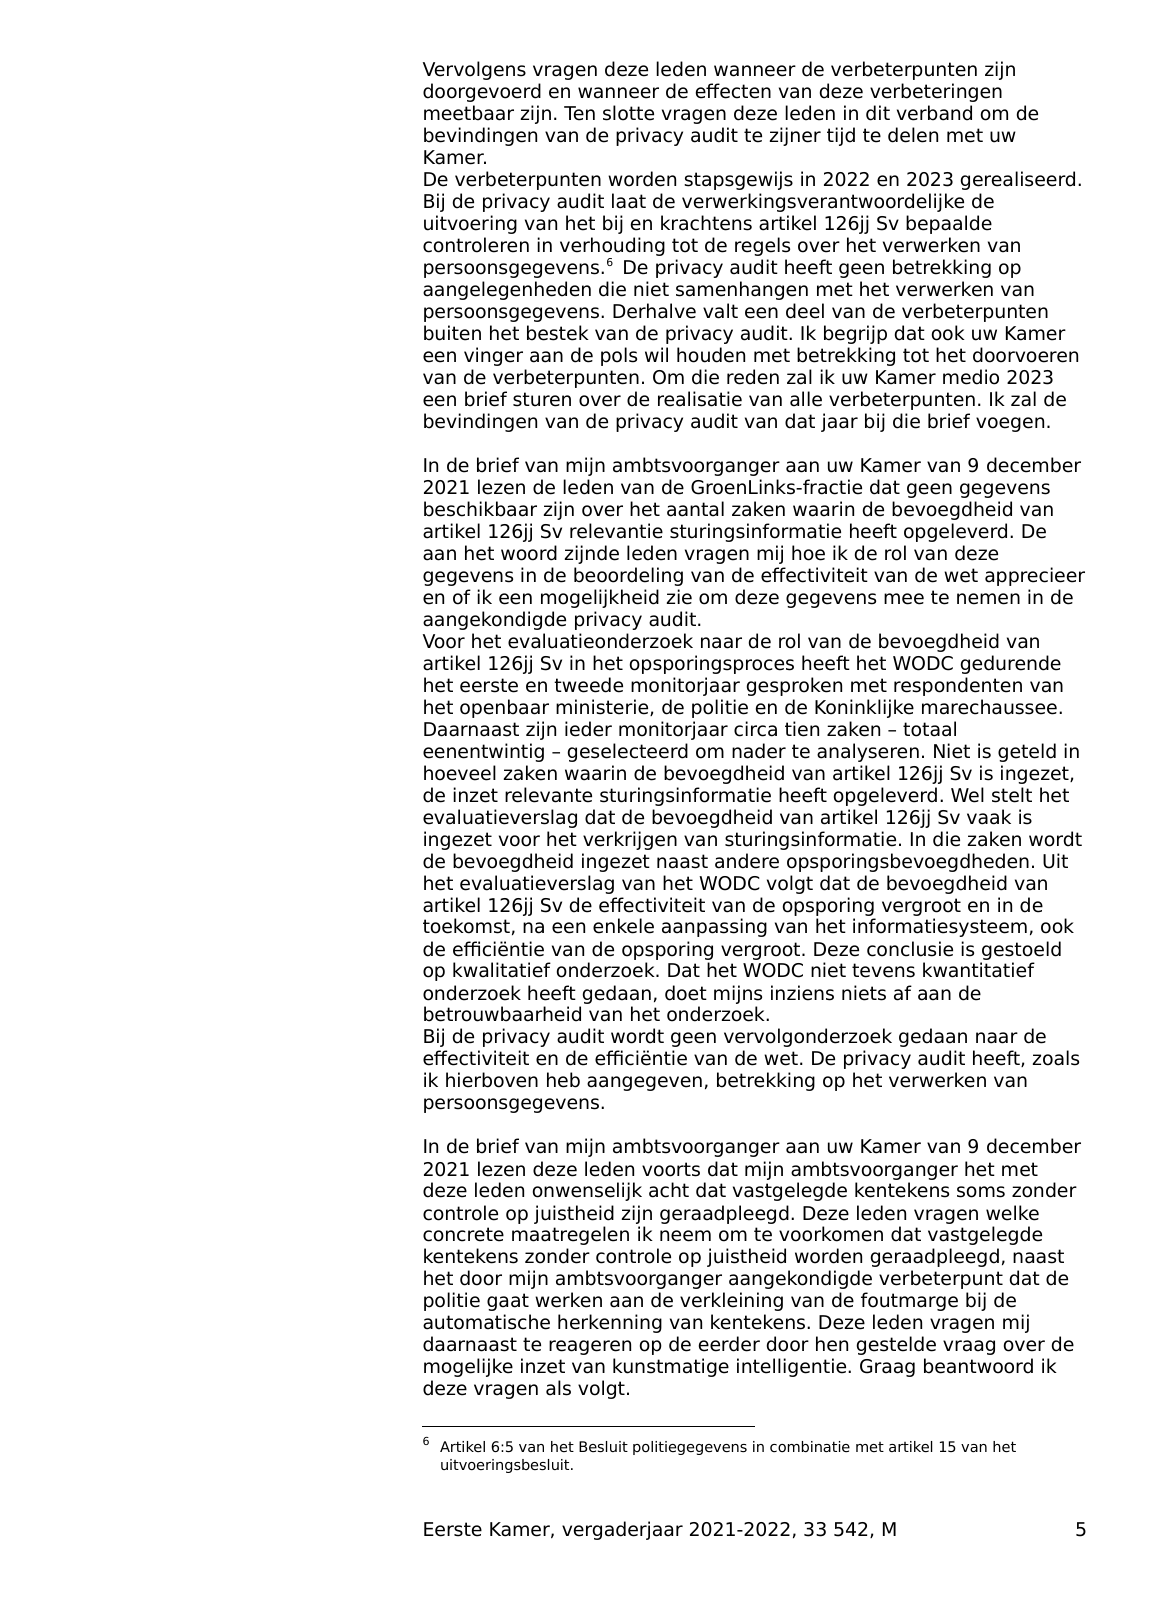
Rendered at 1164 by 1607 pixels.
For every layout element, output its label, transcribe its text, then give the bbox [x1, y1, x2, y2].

text Bij de privacy audit wordt geen vervolgonderzoek gedaan naar de effectiviteit en de efficiëntie van de wet. De privacy audit heeft, zoals ik hierboven heb aangegeven, betrekking op het verwerken van persoonsgegevens. [422, 1026, 1087, 1114]
text Voor het evaluatieonderzoek naar de rol van de bevoegdheid van artikel 126jj Sv in het opsporingsproces heeft het WODC gedurende het eerste en tweede monitorjaar gesproken met respondenten van het openbaar ministerie, de politie en de Koninklijke marechaussee. Daarnaast zijn ieder monitorjaar circa tien zaken – totaal eenentwintig – geselecteerd om nader te analyseren. Niet is geteld in hoeveel zaken waarin de bevoegdheid van artikel 126jj Sv is ingezet, de inzet relevante sturingsinformatie heeft opgeleverd. Wel stelt het evaluatieverslag dat de bevoegdheid van artikel 126jj Sv vaak is ingezet voor het verkrijgen van sturingsinformatie. In die zaken wordt de bevoegdheid ingezet naast andere opsporingsbevoegdheden. Uit het evaluatieverslag van het WODC volgt dat de bevoegdheid van artikel 126jj Sv de effectiviteit van de opsporing vergroot en in de toekomst, na een enkele aanpassing van het informatiesysteem, ook de efficiëntie van de opsporing vergroot. Deze conclusie is gestoeld op kwalitatief onderzoek. Dat het WODC niet tevens kwantitatief onderzoek heeft gedaan, doet mijns inziens niets af aan de betrouwbaarheid van het onderzoek. [422, 631, 1087, 1026]
text Vervolgens vragen deze leden wanneer de verbeterpunten zijn doorgevoerd en wanneer de effecten van deze verbeteringen meetbaar zijn. Ten slotte vragen deze leden in dit verband om de bevindingen van de privacy audit te zijner tijd te delen met uw Kamer. [422, 59, 1087, 169]
text De verbeterpunten worden stapsgewijs in 2022 en 2023 gerealiseerd. Bij de privacy audit laat de verwerkingsverantwoordelijke de uitvoering van het bij en krachtens artikel 126jj Sv bepaalde controleren in verhouding tot de regels over het verwerken van persoonsgegevens. De privacy audit heeft geen betrekking op aangelegenheden die niet samenhangen met het verwerken van persoonsgegevens. Derhalve valt een deel van de verbeterpunten buiten het bestek van de privacy audit. Ik begrijp dat ook uw Kamer een vinger aan de pols wil houden met betrekking tot het doorvoeren van de verbeterpunten. Om die reden zal ik uw Kamer medio 2023 een brief sturen over de realisatie van alle verbeterpunten. Ik zal de bevindingen van de privacy audit van dat jaar bij die brief voegen. [422, 169, 1087, 433]
text In de brief van mijn ambtsvoorganger aan uw Kamer van 9 december 2021 lezen de leden van de GroenLinks-fractie dat geen gegevens beschikbaar zijn over het aantal zaken waarin de bevoegdheid van artikel 126jj Sv relevantie sturingsinformatie heeft opgeleverd. De aan het woord zijnde leden vragen mij hoe ik de rol van deze gegevens in de beoordeling van de effectiviteit van de wet apprecieer en of ik een mogelijkheid zie om deze gegevens mee te nemen in de aangekondigde privacy audit. [422, 455, 1087, 631]
text Artikel 6:5 van het Besluit politiegegevens in combinatie met artikel 15 van het uitvoeringsbesluit. [422, 1435, 1087, 1474]
text In de brief van mijn ambtsvoorganger aan uw Kamer van 9 december 2021 lezen deze leden voorts dat mijn ambtsvoorganger het met deze leden onwenselijk acht dat vastgelegde kentekens soms zonder controle op juistheid zijn geraadpleegd. Deze leden vragen welke concrete maatregelen ik neem om te voorkomen dat vastgelegde kentekens zonder controle op juistheid worden geraadpleegd, naast het door mijn ambtsvoorganger aangekondigde verbeterpunt dat de politie gaat werken aan de verkleining van de foutmarge bij de automatische herkenning van kentekens. Deze leden vragen mij daarnaast te reageren op de eerder door hen gestelde vraag over de mogelijke inzet van kunstmatige intelligentie. Graag beantwoord ik deze vragen als volgt. [422, 1136, 1087, 1400]
